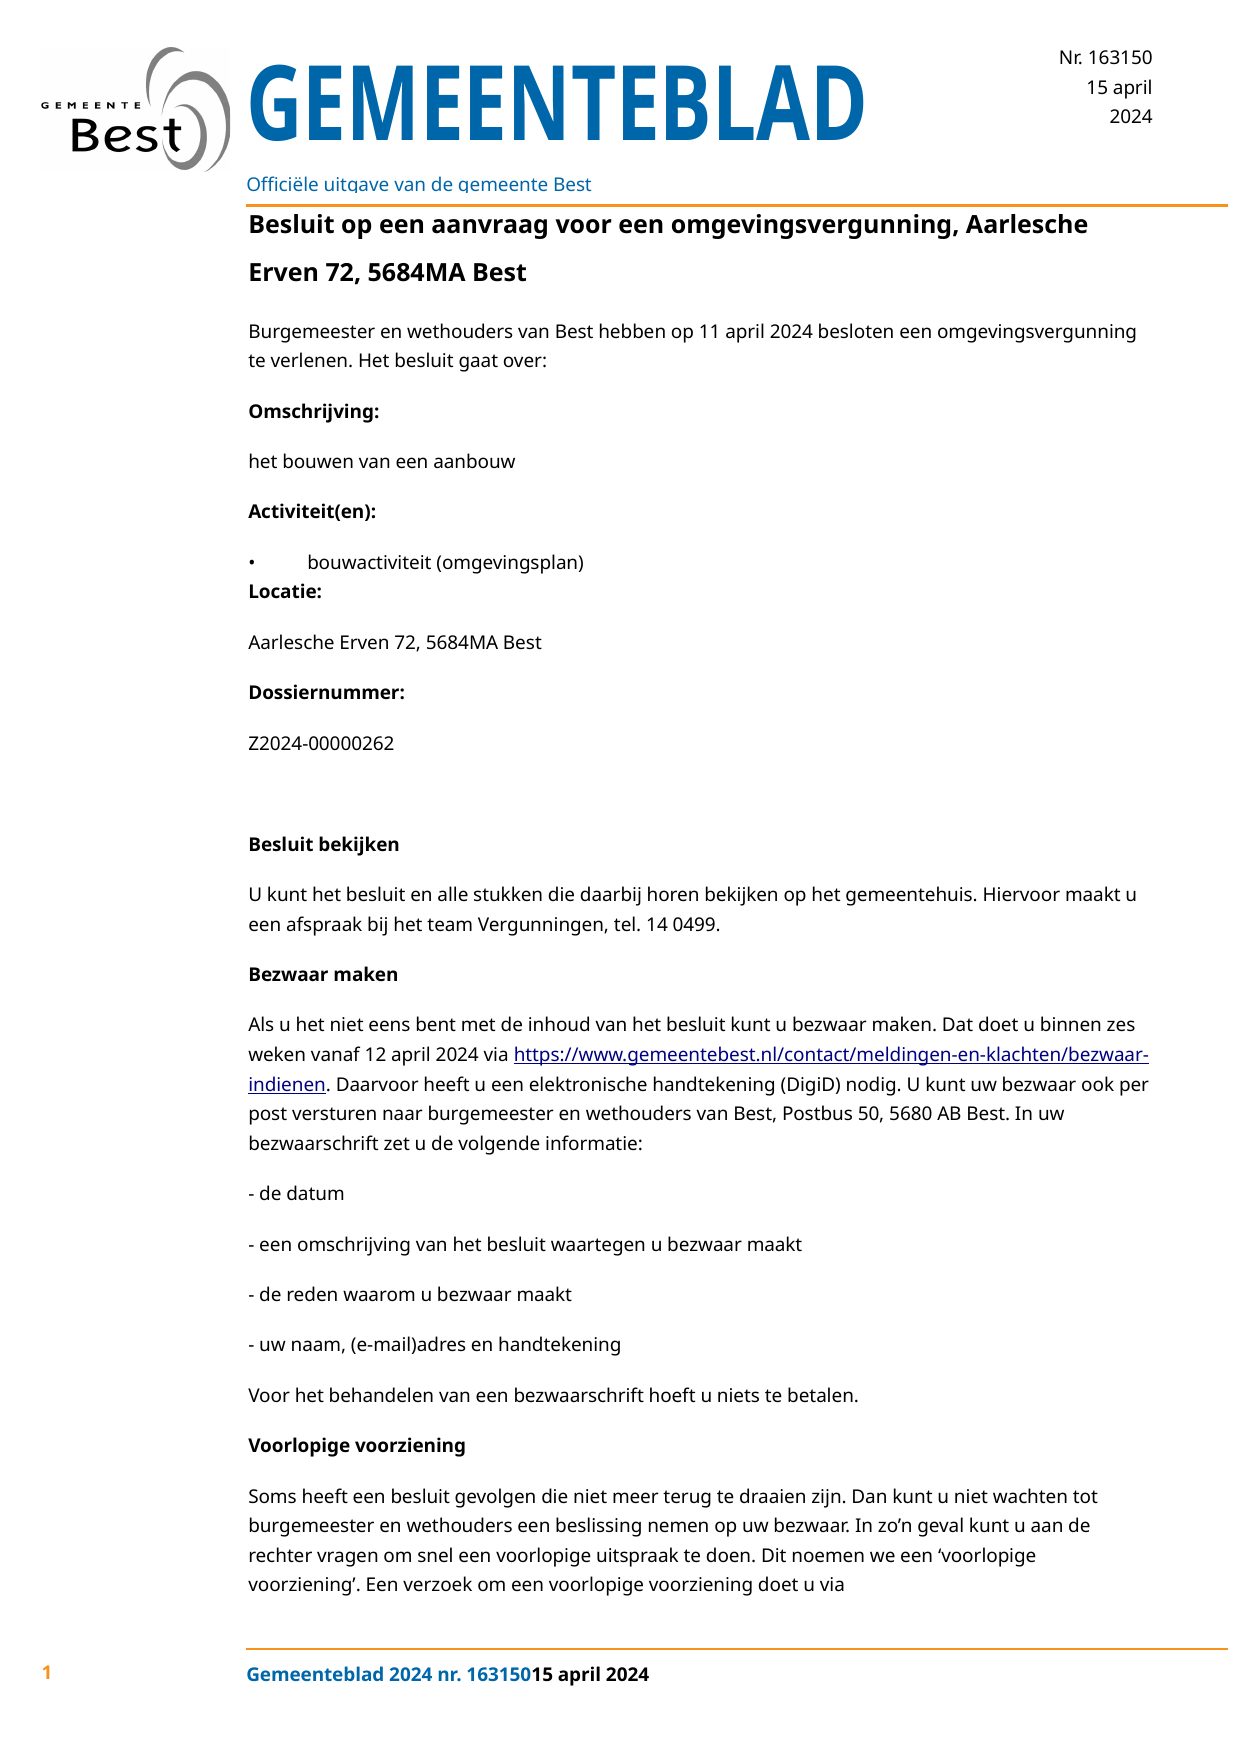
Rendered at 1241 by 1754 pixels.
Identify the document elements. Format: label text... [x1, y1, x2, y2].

text Voorlopige voorziening [248, 1432, 1152, 1458]
text Soms heeft een besluit gevolgen die niet meer terug te draaien zijn. Dan kunt u niet wachten tot burgemeester en wethouders een beslissing nemen op uw bezwaar. In zo’n geval kunt u aan de rechter vragen om snel een voorlopige uitspraak te doen. Dit noemen we een ‘voorlopige voorziening’. Een verzoek om een voorlopige voorziening doet u via [248, 1483, 1152, 1597]
text Burgemeester en wethouders van Best hebben op 11 april 2024 besloten een omgevingsvergunning te verlenen. Het besluit gaat over: [248, 318, 1152, 373]
text Besluit bekijken [248, 831, 1152, 857]
text Bezwaar maken [248, 961, 1152, 987]
text Omschrijving: [248, 398, 1152, 424]
text U kunt het besluit en alle stukken die daarbij horen bekijken op het gemeentehuis. Hiervoor maakt u een afspraak bij het team Vergunningen, tel. 14 0499. [248, 881, 1152, 937]
text Voor het behandelen van een bezwaarschrift hoeft u niets te betalen. [248, 1382, 1152, 1408]
picture [41, 47, 231, 172]
text Locatie: [248, 579, 1152, 604]
text Dossiernummer: [248, 679, 1152, 705]
text Aarlesche Erven 72, 5684MA Best [248, 629, 1152, 655]
text het bouwen van een aanbouw [248, 448, 1152, 474]
text - de reden waarom u bezwaar maakt [248, 1281, 1152, 1307]
text - een omschrijving van het besluit waartegen u bezwaar maakt [248, 1231, 1152, 1257]
list bouwactiviteit (omgevingsplan) [248, 549, 1152, 575]
text - uw naam, (e-mail)adres en handtekening [248, 1332, 1152, 1357]
text Z2024-00000262 [248, 730, 1152, 756]
text - de datum [248, 1180, 1152, 1206]
text Als u het niet eens bent met de inhoud van het besluit kunt u bezwaar maken. Dat doet u binnen zes weken vanaf 12 april 2024 via https://www.gemeentebest.nl/contact/meldingen-en-klachten/bezwaar-indienen. Daarvoor heeft u een elektronische handtekening (DigiD) nodig. U kunt uw bezwaar ook per post versturen naar burgemeester en wethouders van Best, Postbus 50, 5680 AB Best. In uw bezwaarschrift zet u de volgende informatie: [248, 1012, 1152, 1156]
text Activiteit(en): [248, 499, 1152, 524]
text Besluit op een aanvraag voor een omgevingsvergunning, Aarlesche Erven 72, 5684MA Best [248, 207, 1152, 288]
